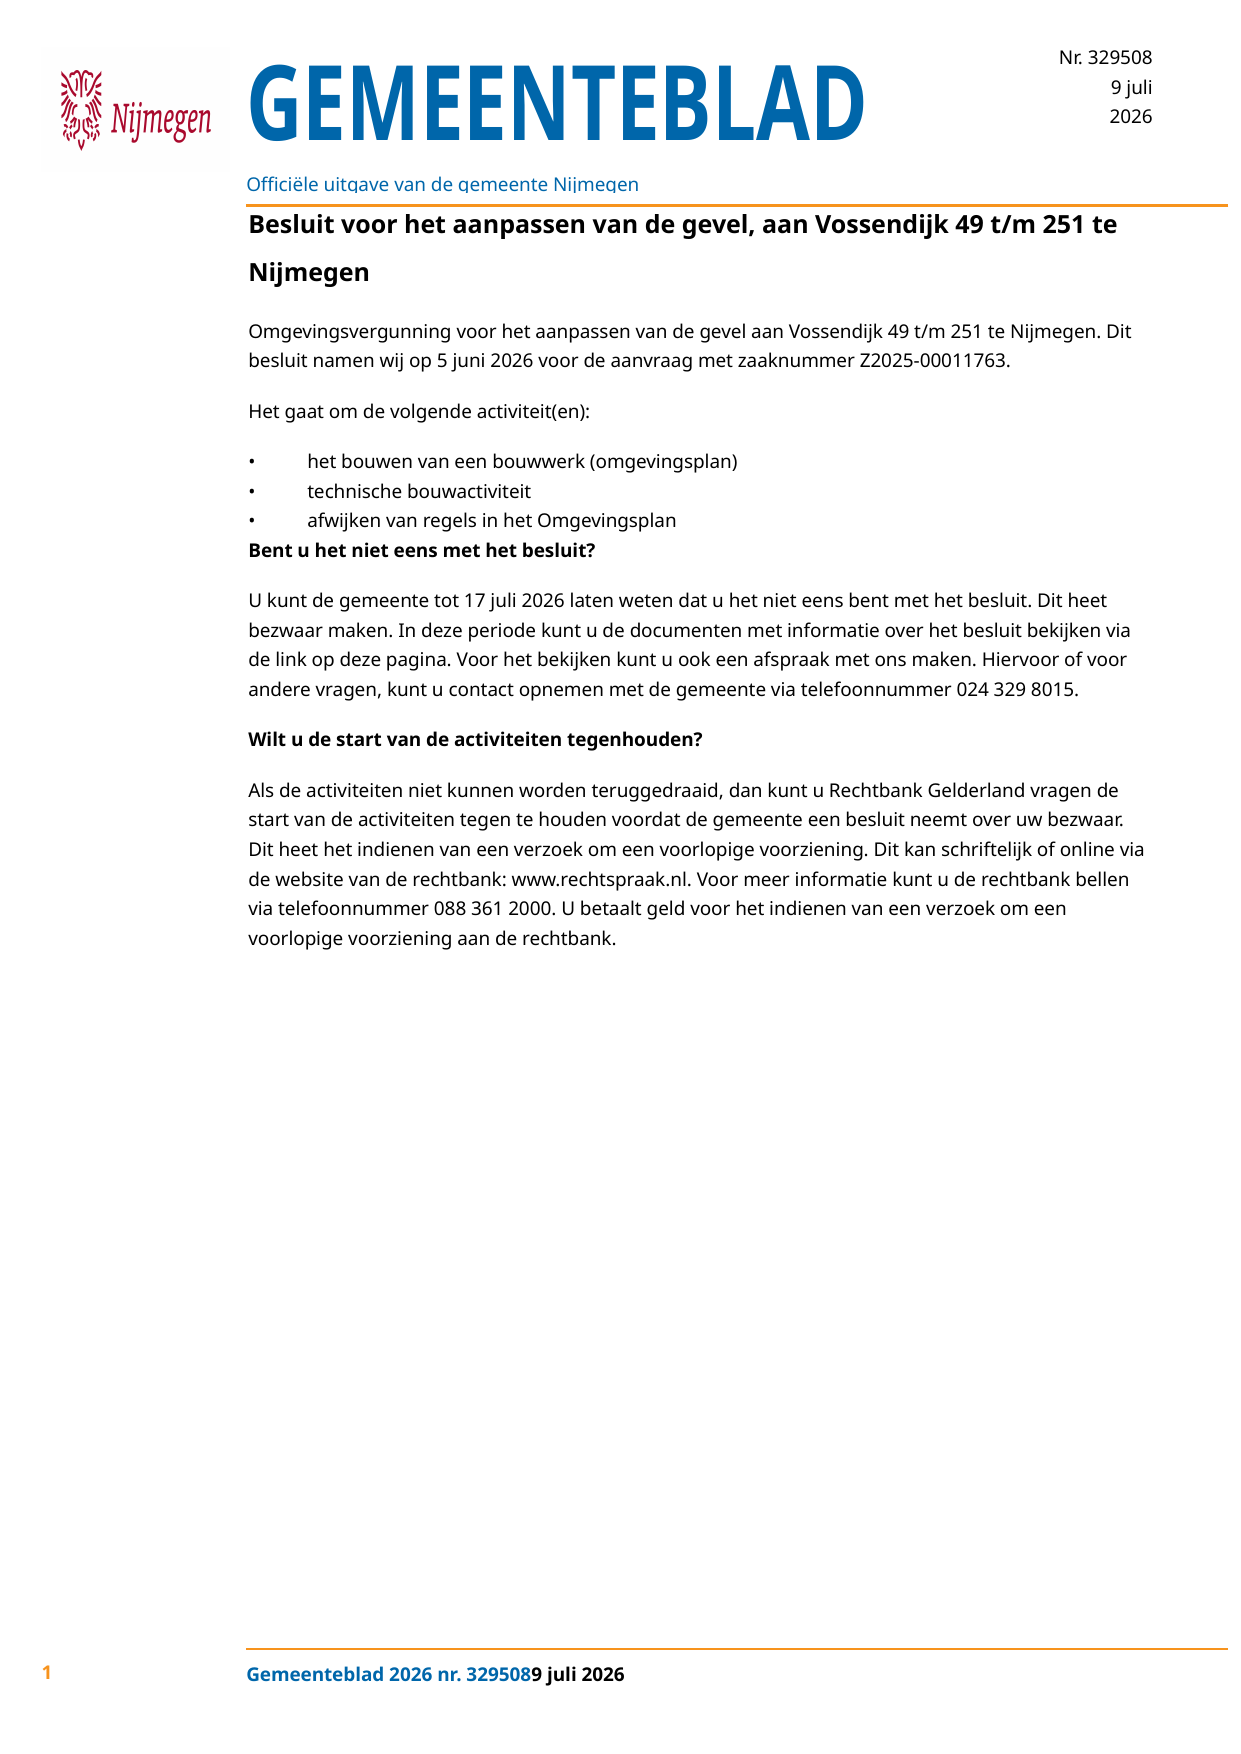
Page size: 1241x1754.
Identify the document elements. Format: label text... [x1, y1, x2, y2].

text Besluit voor het aanpassen van de gevel, aan Vossendijk 49 t/m 251 te Nijmegen [248, 207, 1152, 288]
picture [41, 47, 231, 172]
text Bent u het niet eens met het besluit? [248, 537, 1152, 563]
text Het gaat om de volgende activiteit(en): [248, 398, 1152, 424]
list het bouwen van een bouwwerk (omgevingsplan) [248, 448, 1152, 474]
text Als de activiteiten niet kunnen worden teruggedraaid, dan kunt u Rechtbank Gelderland vragen de start van de activiteiten tegen te houden voordat de gemeente een besluit neemt over uw bezwaar. Dit heet het indienen van een verzoek om een voorlopige voorziening. Dit kan schriftelijk of online via de website van de rechtbank: www.rechtspraak.nl. Voor meer informatie kunt u de rechtbank bellen via telefoonnummer 088 361 2000. U betaalt geld voor het indienen van een verzoek om een voorlopige voorziening aan de rechtbank. [248, 777, 1152, 951]
text Omgevingsvergunning voor het aanpassen van de gevel aan Vossendijk 49 t/m 251 te Nijmegen. Dit besluit namen wij op 5 juni 2026 voor de aanvraag met zaaknummer Z2025-00011763. [248, 318, 1152, 373]
list afwijken van regels in het Omgevingsplan [248, 507, 1152, 533]
text U kunt de gemeente tot 17 juli 2026 laten weten dat u het niet eens bent met het besluit. Dit heet bezwaar maken. In deze periode kunt u de documenten met informatie over het besluit bekijken via de link op deze pagina. Voor het bekijken kunt u ook een afspraak met ons maken. Hiervoor of voor andere vragen, kunt u contact opnemen met de gemeente via telefoonnummer 024 329 8015. [248, 587, 1152, 702]
list technische bouwactiviteit [248, 478, 1152, 504]
text Wilt u de start van de activiteiten tegenhouden? [248, 727, 1152, 752]
